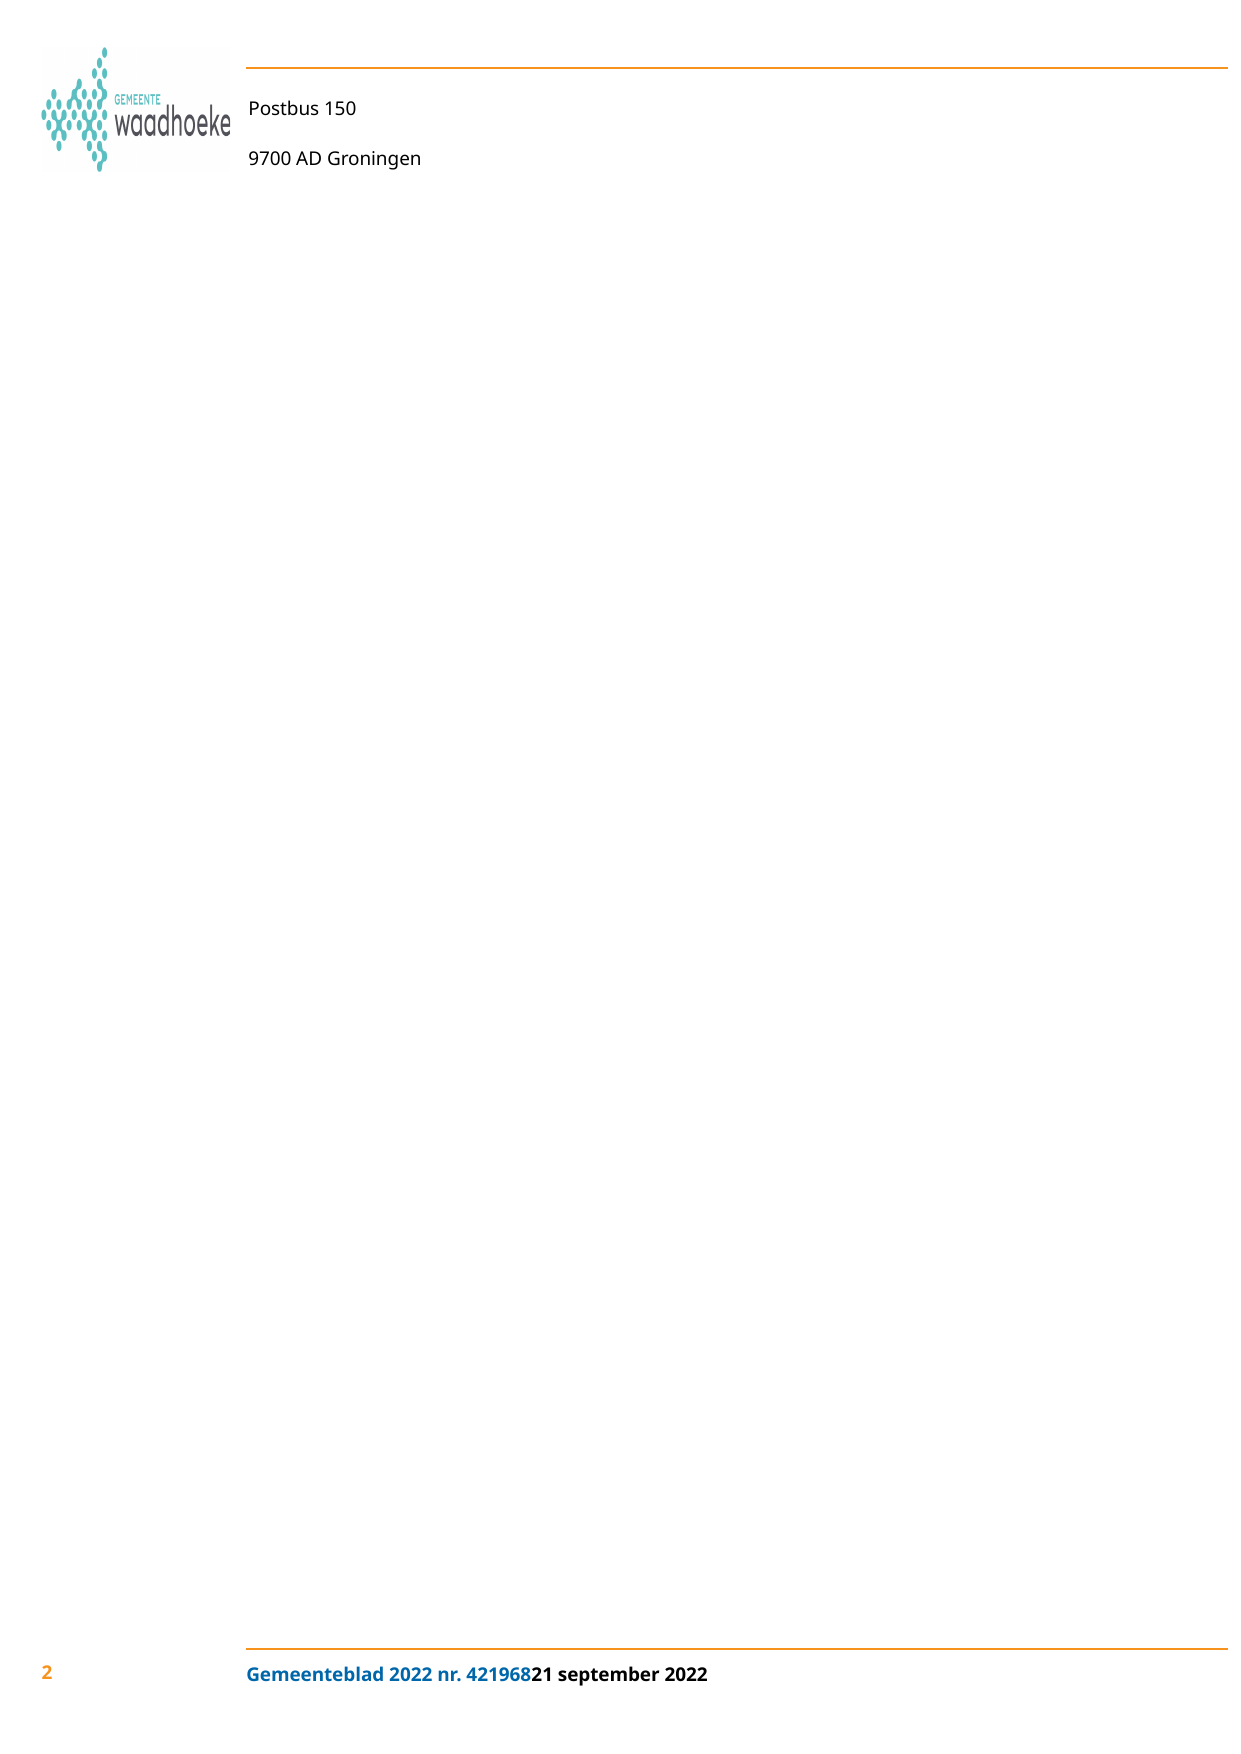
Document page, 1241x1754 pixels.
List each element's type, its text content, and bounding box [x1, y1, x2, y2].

text Postbus 150 [248, 95, 1152, 121]
text 9700 AD Groningen [248, 145, 1152, 171]
picture [41, 47, 231, 172]
